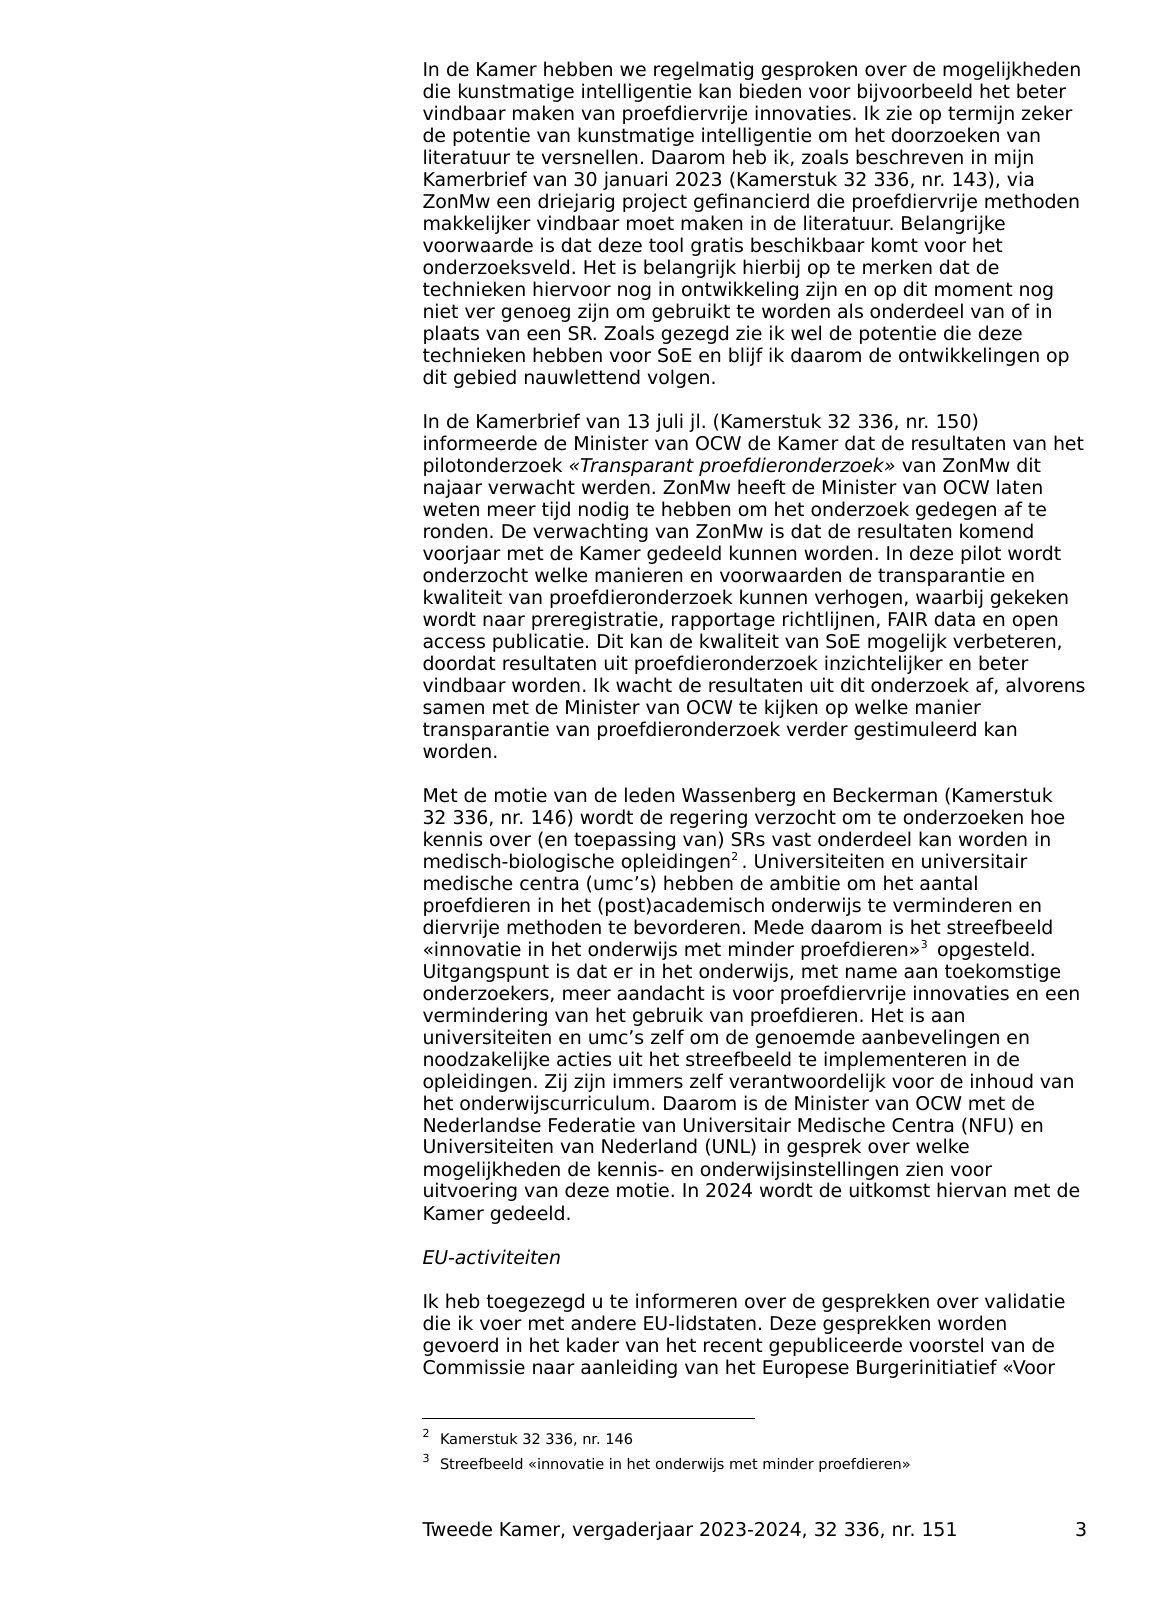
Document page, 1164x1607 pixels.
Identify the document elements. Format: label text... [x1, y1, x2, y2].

text Met de motie van de leden Wassenberg en Beckerman (Kamerstuk 32 336, nr. 146) wordt de regering verzocht om te onderzoeken hoe kennis over (en toepassing van) SRs vast onderdeel kan worden in medisch-biologische opleidingen. Universiteiten en universitair medische centra (umc’s) hebben de ambitie om het aantal proefdieren in het (post)academisch onderwijs te verminderen en diervrije methoden te bevorderen. Mede daarom is het streefbeeld «innovatie in het onderwijs met minder proefdieren» opgesteld. Uitgangspunt is dat er in het onderwijs, met name aan toekomstige onderzoekers, meer aandacht is voor proefdiervrije innovaties en een vermindering van het gebruik van proefdieren. Het is aan universiteiten en umc’s zelf om de genoemde aanbevelingen en noodzakelijke acties uit het streefbeeld te implementeren in de opleidingen. Zij zijn immers zelf verantwoordelijk voor de inhoud van het onderwijscurriculum. Daarom is de Minister van OCW met de Nederlandse Federatie van Universitair Medische Centra (NFU) en Universiteiten van Nederland (UNL) in gesprek over welke mogelijkheden de kennis- en onderwijsinstellingen zien voor uitvoering van deze motie. In 2024 wordt de uitkomst hiervan met de Kamer gedeeld. [422, 785, 1087, 1224]
subtitle EU-activiteiten [422, 1247, 1087, 1268]
text Kamerstuk 32 336, nr. 146 [422, 1427, 1087, 1449]
text Ik heb toegezegd u te informeren over de gesprekken over validatie die ik voer met andere EU-lidstaten. Deze gesprekken worden gevoerd in het kader van het recent gepubliceerde voorstel van de Commissie naar aanleiding van het Europese Burgerinitiatief «Voor [422, 1291, 1087, 1379]
text In de Kamerbrief van 13 juli jl. (Kamerstuk 32 336, nr. 150) informeerde de Minister van OCW de Kamer dat de resultaten van het pilotonderzoek «Transparant proefdieronderzoek» van ZonMw dit najaar verwacht werden. ZonMw heeft de Minister van OCW laten weten meer tijd nodig te hebben om het onderzoek gedegen af te ronden. De verwachting van ZonMw is dat de resultaten komend voorjaar met de Kamer gedeeld kunnen worden. In deze pilot wordt onderzocht welke manieren en voorwaarden de transparantie en kwaliteit van proefdieronderzoek kunnen verhogen, waarbij gekeken wordt naar preregistratie, rapportage richtlijnen, FAIR data en open access publicatie. Dit kan de kwaliteit van SoE mogelijk verbeteren, doordat resultaten uit proefdieronderzoek inzichtelijker en beter vindbaar worden. Ik wacht de resultaten uit dit onderzoek af, alvorens samen met de Minister van OCW te kijken op welke manier transparantie van proefdieronderzoek verder gestimuleerd kan worden. [422, 411, 1087, 763]
text In de Kamer hebben we regelmatig gesproken over de mogelijkheden die kunstmatige intelligentie kan bieden voor bijvoorbeeld het beter vindbaar maken van proefdiervrije innovaties. Ik zie op termijn zeker de potentie van kunstmatige intelligentie om het doorzoeken van literatuur te versnellen. Daarom heb ik, zoals beschreven in mijn Kamerbrief van 30 januari 2023 (Kamerstuk 32 336, nr. 143), via ZonMw een driejarig project gefinancierd die proefdiervrije methoden makkelijker vindbaar moet maken in de literatuur. Belangrijke voorwaarde is dat deze tool gratis beschikbaar komt voor het onderzoeksveld. Het is belangrijk hierbij op te merken dat de technieken hiervoor nog in ontwikkeling zijn en op dit moment nog niet ver genoeg zijn om gebruikt te worden als onderdeel van of in plaats van een SR. Zoals gezegd zie ik wel de potentie die deze technieken hebben voor SoE en blijf ik daarom de ontwikkelingen op dit gebied nauwlettend volgen. [422, 59, 1087, 389]
text Streefbeeld «innovatie in het onderwijs met minder proefdieren» [422, 1452, 1087, 1474]
